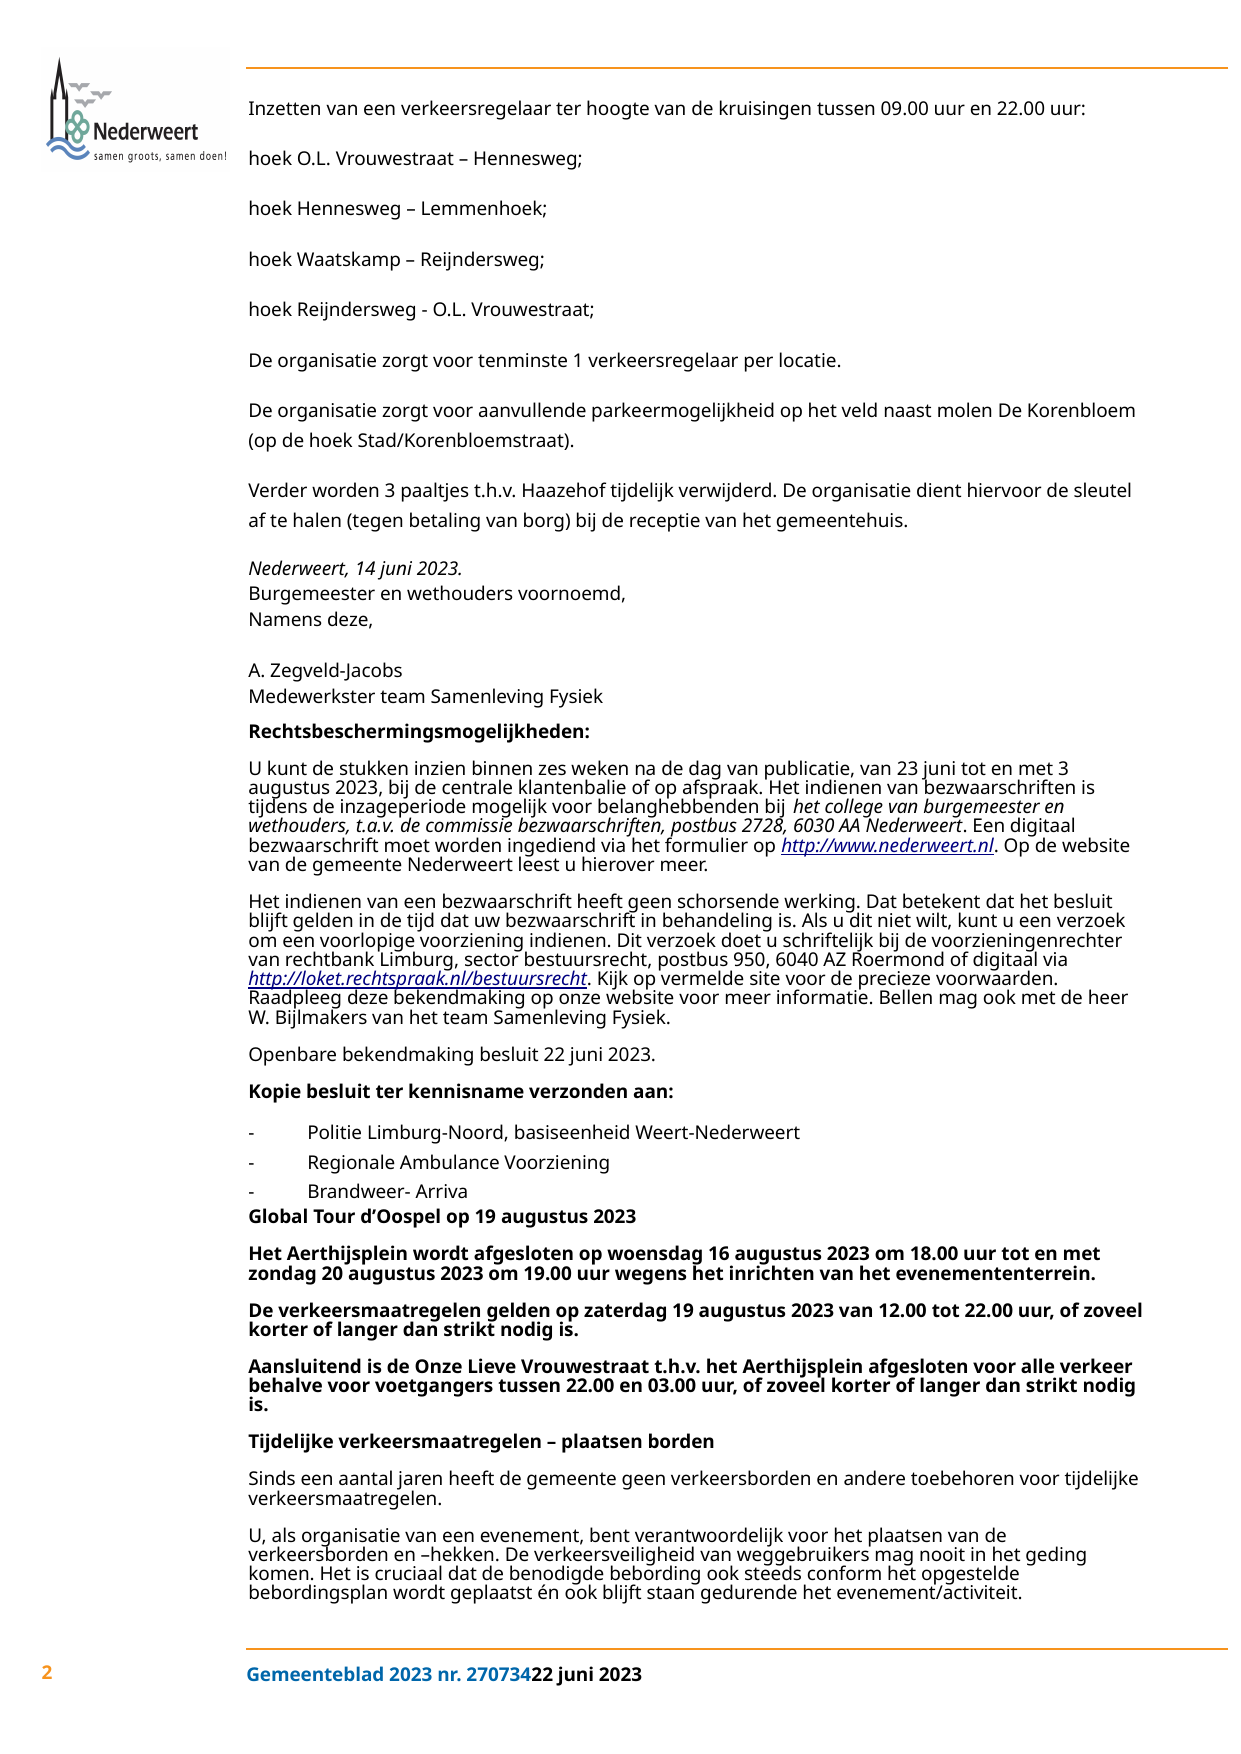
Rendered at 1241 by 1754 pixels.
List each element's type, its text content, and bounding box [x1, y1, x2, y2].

text hoek Hennesweg – Lemmenhoek; [248, 196, 1152, 221]
text hoek Waatskamp – Reijndersweg; [248, 246, 1152, 272]
text Kopie besluit ter kennisname verzonden aan: [248, 1083, 1152, 1102]
text Sinds een aantal jaren heeft de gemeente geen verkeersborden en andere toebehoren voor tijdelijke verkeersmaatregelen. [248, 1470, 1152, 1509]
text hoek Reijndersweg - O.L. Vrouwestraat; [248, 296, 1152, 322]
picture [41, 47, 231, 172]
list Regionale Ambulance Voorziening [248, 1149, 1152, 1175]
text Medewerkster team Samenleving Fysiek [248, 683, 1152, 709]
list Politie Limburg-Noord, basiseenheid Weert-Nederweert [248, 1119, 1152, 1145]
text De organisatie zorgt voor tenminste 1 verkeersregelaar per locatie. [248, 347, 1152, 373]
text Nederweert, 14 juni 2023. [248, 555, 1152, 580]
text Rechtsbeschermingsmogelijkheden: [248, 723, 1152, 742]
text Verder worden 3 paaltjes t.h.v. Haazehof tijdelijk verwijderd. De organisatie dient hiervoor de sleutel af te halen (tegen betaling van borg) bij de receptie van het gemeentehuis. [248, 477, 1152, 533]
text Inzetten van een verkeersregelaar ter hoogte van de kruisingen tussen 09.00 uur en 22.00 uur: [248, 95, 1152, 121]
text A. Zegveld-Jacobs [248, 658, 1152, 683]
text Tijdelijke verkeersmaatregelen – plaatsen borden [248, 1433, 1152, 1453]
text De organisatie zorgt voor aanvullende parkeermogelijkheid op het veld naast molen De Korenbloem (op de hoek Stad/Korenbloemstraat). [248, 397, 1152, 453]
text U, als organisatie van een evenement, bent verantwoordelijk voor het plaatsen van de verkeersborden en –hekken. De verkeersveiligheid van weggebruikers mag nooit in het geding komen. Het is cruciaal dat de benodigde bebording ook steeds conform het opgestelde bebordingsplan wordt geplaatst én ook blijft staan gedurende het evenement/activiteit. [248, 1527, 1152, 1604]
text hoek O.L. Vrouwestraat – Hennesweg; [248, 145, 1152, 171]
text Global Tour d’Oospel op 19 augustus 2023 [248, 1208, 1152, 1228]
text Openbare bekendmaking besluit 22 juni 2023. [248, 1046, 1152, 1065]
text Namens deze, [248, 606, 1152, 632]
text Burgemeester en wethouders voornoemd, [248, 580, 1152, 606]
text Het Aerthijsplein wordt afgesloten op woensdag 16 augustus 2023 om 18.00 uur tot en met zondag 20 augustus 2023 om 19.00 uur wegens het inrichten van het evenemententerrein. [248, 1245, 1152, 1284]
text Het indienen van een bezwaarschrift heeft geen schorsende werking. Dat betekent dat het besluit blijft gelden in de tijd dat uw bezwaarschrift in behandeling is. Als u dit niet wilt, kunt u een verzoek om een voorlopige voorziening indienen. Dit verzoek doet u schriftelijk bij de voorzieningenrechter van rechtbank Limburg, sector bestuursrecht, postbus 950, 6040 AZ Roermond of digitaal via http://loket.rechtspraak.nl/bestuursrecht. Kijk op vermelde site voor de precieze voorwaarden. Raadpleeg deze bekendmaking op onze website voor meer informatie. Bellen mag ook met de heer W. Bijlmakers van het team Samenleving Fysiek. [248, 893, 1152, 1028]
list Brandweer- Arriva [248, 1179, 1152, 1204]
text De verkeersmaatregelen gelden op zaterdag 19 augustus 2023 van 12.00 tot 22.00 uur, of zoveel korter of langer dan strikt nodig is. [248, 1302, 1152, 1340]
text Aansluitend is de Onze Lieve Vrouwestraat t.h.v. het Aerthijsplein afgesloten voor alle verkeer behalve voor voetgangers tussen 22.00 en 03.00 uur, of zoveel korter of langer dan strikt nodig is. [248, 1358, 1152, 1416]
text U kunt de stukken inzien binnen zes weken na de dag van publicatie, van 23 juni tot en met 3 augustus 2023, bij de centrale klantenbalie of op afspraak. Het indienen van bezwaarschriften is tijdens de inzageperiode mogelijk voor belanghebbenden bij het college van burgemeester en wethouders, t.a.v. de commissie bezwaarschriften, postbus 2728, 6030 AA Nederweert. Een digitaal bezwaarschrift moet worden ingediend via het formulier op http://www.nederweert.nl. Op de website van de gemeente Nederweert leest u hierover meer. [248, 760, 1152, 875]
